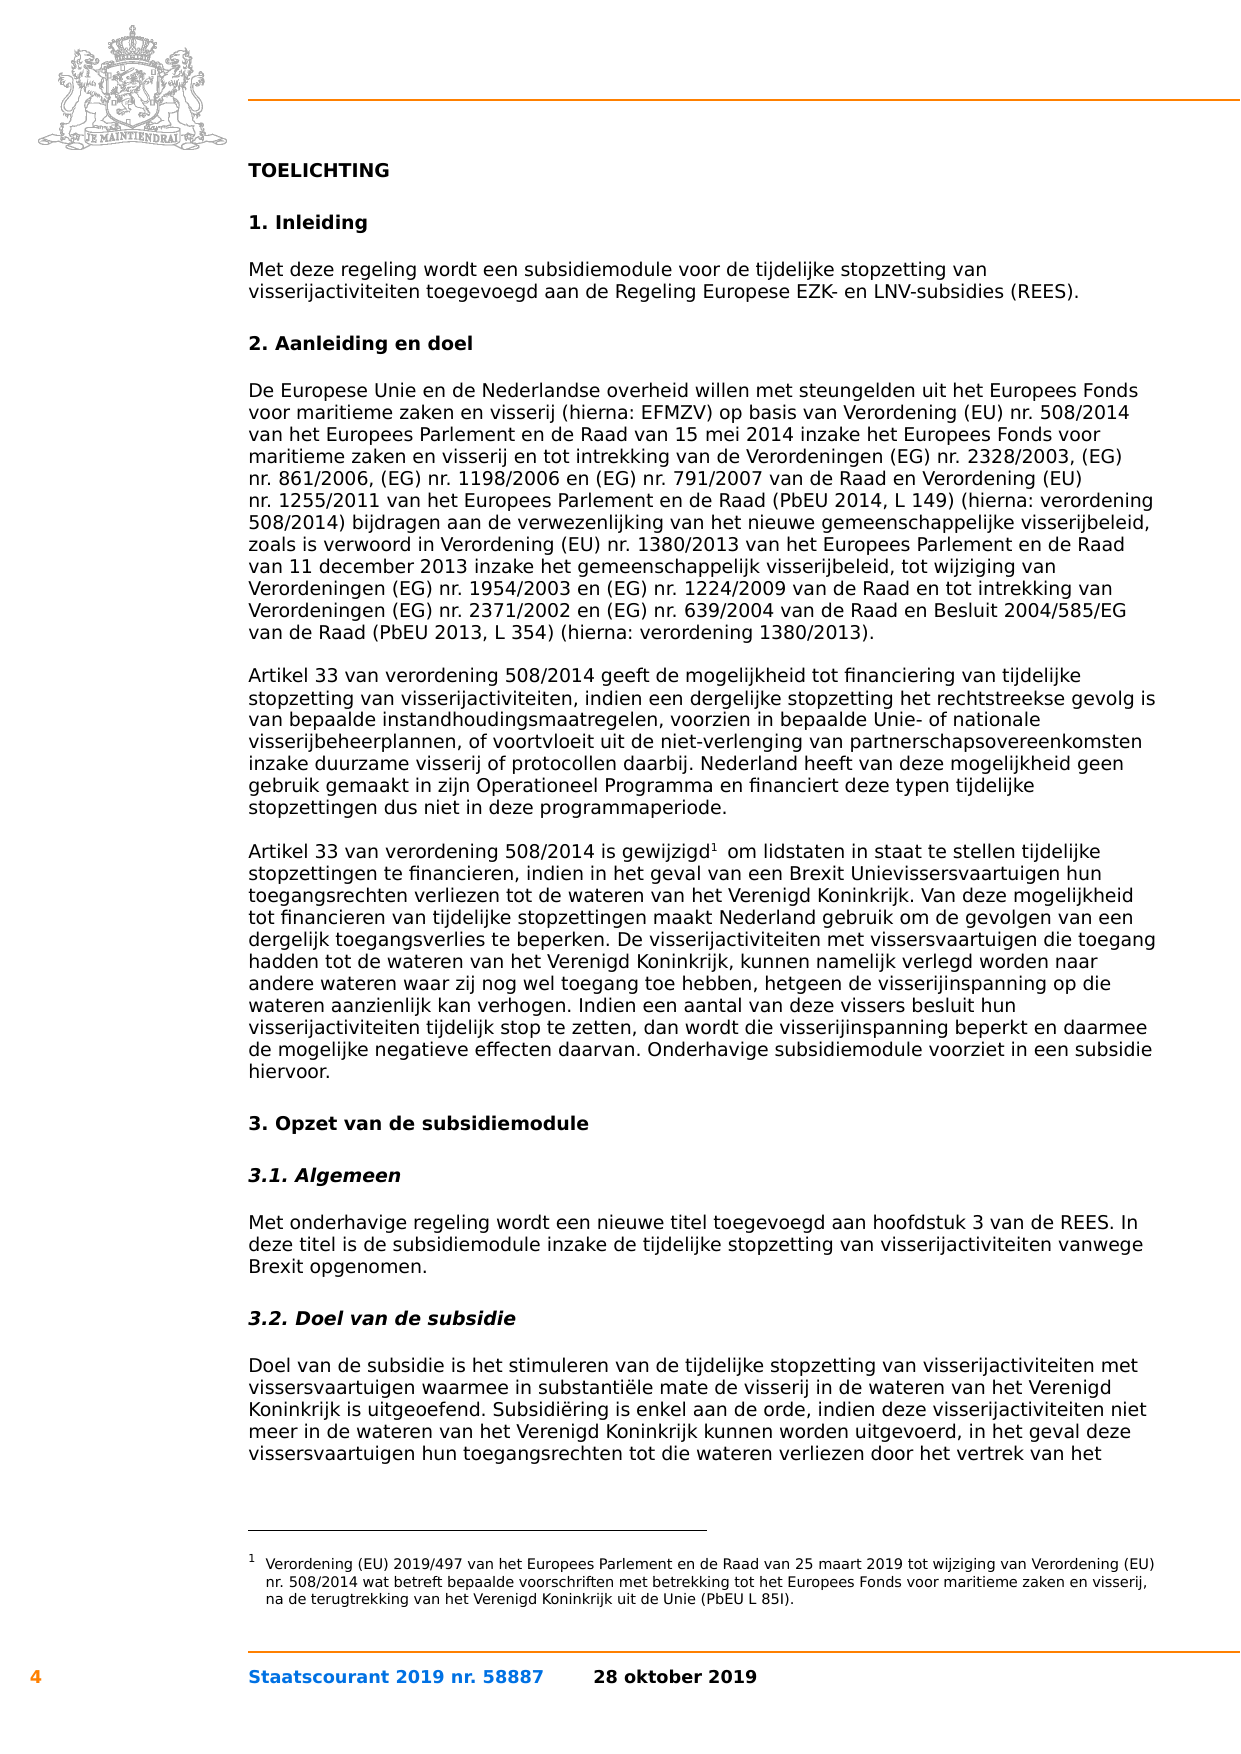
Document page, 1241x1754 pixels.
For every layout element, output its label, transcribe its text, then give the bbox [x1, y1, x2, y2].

text Artikel 33 van verordening 508/2014 is gewijzigd om lidstaten in staat te stellen tijdelijke stopzettingen te financieren, indien in het geval van een Brexit Unievissersvaartuigen hun toegangsrechten verliezen tot de wateren van het Verenigd Koninkrijk. Van deze mogelijkheid tot financieren van tijdelijke stopzettingen maakt Nederland gebruik om de gevolgen van een dergelijk toegangsverlies te beperken. De visserijactiviteiten met vissersvaartuigen die toegang hadden tot de wateren van het Verenigd Koninkrijk, kunnen namelijk verlegd worden naar andere wateren waar zij nog wel toegang toe hebben, hetgeen de visserijinspanning op die wateren aanzienlijk kan verhogen. Indien een aantal van deze vissers besluit hun visserijactiviteiten tijdelijk stop te zetten, dan wordt die visserijinspanning beperkt en daarmee de mogelijke negatieve effecten daarvan. Onderhavige subsidiemodule voorziet in een subsidie hiervoor. [248, 841, 1163, 1083]
subtitle TOELICHTING [248, 160, 1163, 182]
subtitle 3.1. Algemeen [248, 1165, 1163, 1187]
picture [38, 25, 227, 150]
text De Europese Unie en de Nederlandse overheid willen met steungelden uit het Europees Fonds voor maritieme zaken en visserij (hierna: EFMZV) op basis van Verordening (EU) nr. 508/2014 van het Europees Parlement en de Raad van 15 mei 2014 inzake het Europees Fonds voor maritieme zaken en visserij en tot intrekking van de Verordeningen (EG) nr. 2328/2003, (EG) nr. 861/2006, (EG) nr. 1198/2006 en (EG) nr. 791/2007 van de Raad en Verordening (EU) nr. 1255/2011 van het Europees Parlement en de Raad (PbEU 2014, L 149) (hierna: verordening 508/2014) bijdragen aan de verwezenlijking van het nieuwe gemeenschappelijke visserijbeleid, zoals is verwoord in Verordening (EU) nr. 1380/2013 van het Europees Parlement en de Raad van 11 december 2013 inzake het gemeenschappelijk visserijbeleid, tot wijziging van Verordeningen (EG) nr. 1954/2003 en (EG) nr. 1224/2009 van de Raad en tot intrekking van Verordeningen (EG) nr. 2371/2002 en (EG) nr. 639/2004 van de Raad en Besluit 2004/585/EG van de Raad (PbEU 2013, L 354) (hierna: verordening 1380/2013). [248, 380, 1163, 643]
text Met onderhavige regeling wordt een nieuwe titel toegevoegd aan hoofdstuk 3 van de REES. In deze titel is de subsidiemodule inzake de tijdelijke stopzetting van visserijactiviteiten vanwege Brexit opgenomen. [248, 1212, 1163, 1278]
subtitle 2. Aanleiding en doel [248, 333, 1163, 355]
subtitle 3. Opzet van de subsidiemodule [248, 1113, 1163, 1135]
text Artikel 33 van verordening 508/2014 geeft de mogelijkheid tot financiering van tijdelijke stopzetting van visserijactiviteiten, indien een dergelijke stopzetting het rechtstreekse gevolg is van bepaalde instandhoudingsmaatregelen, voorzien in bepaalde Unie- of nationale visserijbeheerplannen, of voortvloeit uit de niet-verlenging van partnerschapsovereenkomsten inzake duurzame visserij of protocollen daarbij. Nederland heeft van deze mogelijkheid geen gebruik gemaakt in zijn Operationeel Programma en financiert deze typen tijdelijke stopzettingen dus niet in deze programmaperiode. [248, 665, 1163, 819]
text Met deze regeling wordt een subsidiemodule voor de tijdelijke stopzetting van visserijactiviteiten toegevoegd aan de Regeling Europese EZK- en LNV-subsidies (REES). [248, 259, 1163, 303]
subtitle 3.2. Doel van de subsidie [248, 1308, 1163, 1330]
text Verordening (EU) 2019/497 van het Europees Parlement en de Raad van 25 maart 2019 tot wijziging van Verordening (EU) nr. 508/2014 wat betreft bepaalde voorschriften met betrekking tot het Europees Fonds voor maritieme zaken en visserij, na de terugtrekking van het Verenigd Koninkrijk uit de Unie (PbEU L 85I). [248, 1552, 1163, 1608]
text Doel van de subsidie is het stimuleren van de tijdelijke stopzetting van visserijactiviteiten met vissersvaartuigen waarmee in substantiële mate de visserij in de wateren van het Verenigd Koninkrijk is uitgeoefend. Subsidiëring is enkel aan de orde, indien deze visserijactiviteiten niet meer in de wateren van het Verenigd Koninkrijk kunnen worden uitgevoerd, in het geval deze vissersvaartuigen hun toegangsrechten tot die wateren verliezen door het vertrek van het [248, 1355, 1163, 1465]
subtitle 1. Inleiding [248, 212, 1163, 234]
